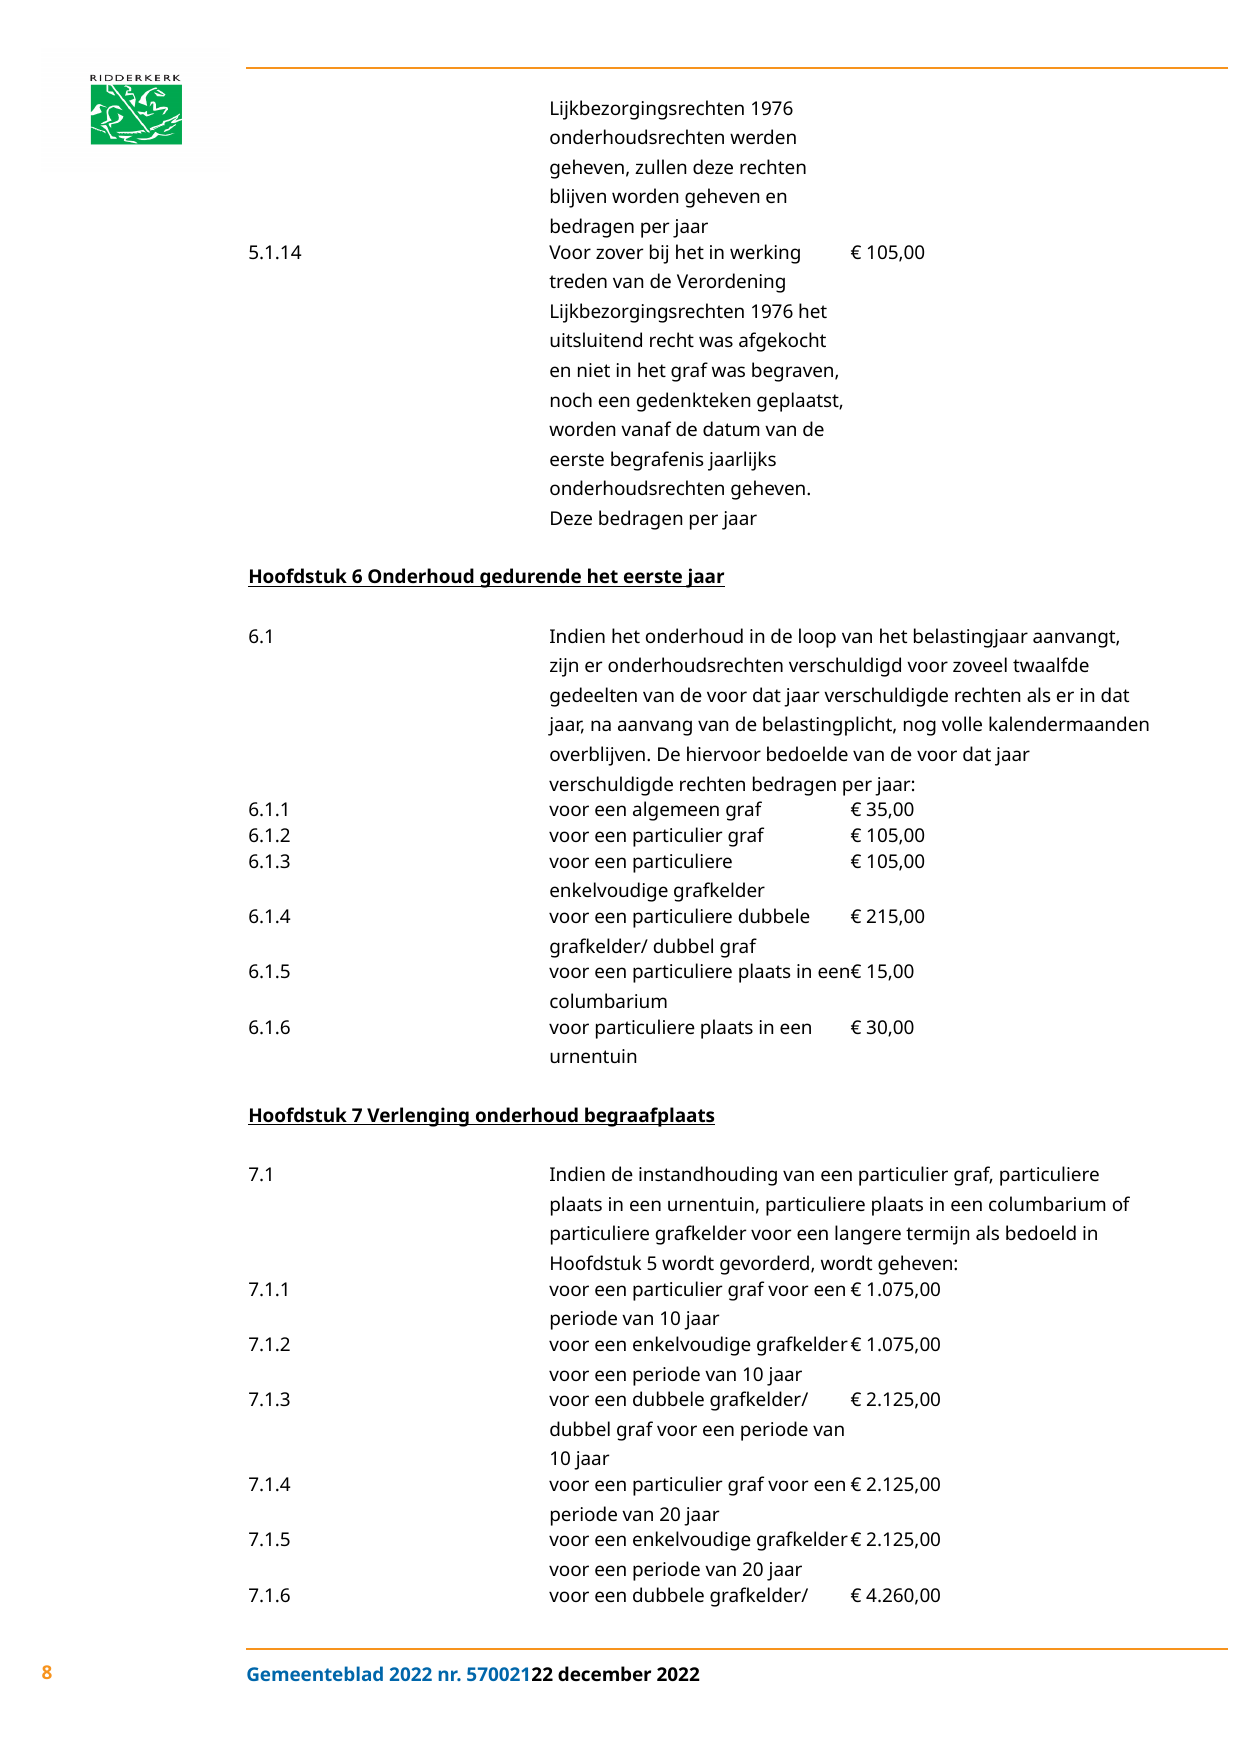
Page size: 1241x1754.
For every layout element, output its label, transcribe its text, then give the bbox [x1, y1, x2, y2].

table_cell € 105,00 [850, 848, 1152, 903]
table_cell 7.1.3 [248, 1386, 549, 1471]
table_cell 5.1.14 [248, 239, 549, 531]
text Hoofdstuk 6 Onderhoud gedurende het eerste jaar [248, 564, 1152, 589]
table_cell 7.1.5 [248, 1527, 549, 1582]
table_cell voor een particuliere enkelvoudige grafkelder [549, 848, 850, 903]
table_cell 6.1.4 [248, 903, 549, 959]
table_cell voor een particulier graf [549, 822, 850, 848]
table_cell voor een enkelvoudige grafkelder voor een periode van 10 jaar [549, 1331, 850, 1386]
table_header 7.1 [248, 1161, 549, 1276]
text Hoofdstuk 7 Verlenging onderhoud begraafplaats [248, 1102, 1152, 1128]
table_cell 6.1.6 [248, 1014, 549, 1069]
table_cell [850, 95, 1152, 239]
table_cell voor particuliere plaats in een urnentuin [549, 1014, 850, 1069]
table_cell € 1.075,00 [850, 1276, 1152, 1331]
table_cell voor een enkelvoudige grafkelder voor een periode van 20 jaar [549, 1527, 850, 1582]
table_cell € 105,00 [850, 822, 1152, 848]
table_cell € 4.260,00 [850, 1582, 1152, 1608]
table_cell € 15,00 [850, 959, 1152, 1014]
table_cell 6.1.1 [248, 797, 549, 822]
table_cell Lijkbezorgingsrechten 1976 onderhoudsrechten werden geheven, zullen deze rechten blijven worden geheven en bedragen per jaar [549, 95, 850, 239]
table_cell voor een particulier graf voor een periode van 10 jaar [549, 1276, 850, 1331]
table_cell € 2.125,00 [850, 1527, 1152, 1582]
table_cell voor een algemeen graf [549, 797, 850, 822]
table_cell [248, 95, 549, 239]
picture [41, 47, 231, 172]
table_cell 7.1.6 [248, 1582, 549, 1608]
table_cell 7.1.2 [248, 1331, 549, 1386]
table_cell € 35,00 [850, 797, 1152, 822]
table_cell € 2.125,00 [850, 1471, 1152, 1527]
table_header 6.1 [248, 623, 549, 797]
table_header Indien de instandhouding van een particulier graf, particuliere plaats in een urnentuin, particuliere plaats in een columbarium of particuliere grafkelder voor een langere termijn als bedoeld in Hoofdstuk 5 wordt gevorderd, wordt geheven: [549, 1161, 1152, 1276]
table_cell € 1.075,00 [850, 1331, 1152, 1386]
table_cell € 105,00 [850, 239, 1152, 531]
table_cell voor een particulier graf voor een periode van 20 jaar [549, 1471, 850, 1527]
table_cell 6.1.3 [248, 848, 549, 903]
table_cell Voor zover bij het in werking treden van de Verordening Lijkbezorgingsrechten 1976 het uitsluitend recht was afgekocht en niet in het graf was begraven, noch een gedenkteken geplaatst, worden vanaf de datum van de eerste begrafenis jaarlijks onderhoudsrechten geheven. Deze bedragen per jaar [549, 239, 850, 531]
table_cell 7.1.1 [248, 1276, 549, 1331]
table_cell 7.1.4 [248, 1471, 549, 1527]
table_cell voor een particuliere dubbele grafkelder/ dubbel graf [549, 903, 850, 959]
table_cell € 215,00 [850, 903, 1152, 959]
table_cell voor een dubbele grafkelder/ dubbel graf voor een periode van 10 jaar [549, 1386, 850, 1471]
table_cell 6.1.5 [248, 959, 549, 1014]
table_cell 6.1.2 [248, 822, 549, 848]
table_cell voor een dubbele grafkelder/ [549, 1582, 850, 1608]
table_header Indien het onderhoud in de loop van het belastingjaar aanvangt, zijn er onderhoudsrechten verschuldigd voor zoveel twaalfde gedeelten van de voor dat jaar verschuldigde rechten als er in dat jaar, na aanvang van de belastingplicht, nog volle kalendermaanden overblijven. De hiervoor bedoelde van de voor dat jaar verschuldigde rechten bedragen per jaar: [549, 623, 1152, 797]
table_cell € 30,00 [850, 1014, 1152, 1069]
table_cell € 2.125,00 [850, 1386, 1152, 1471]
table_cell voor een particuliere plaats in een columbarium [549, 959, 850, 1014]
